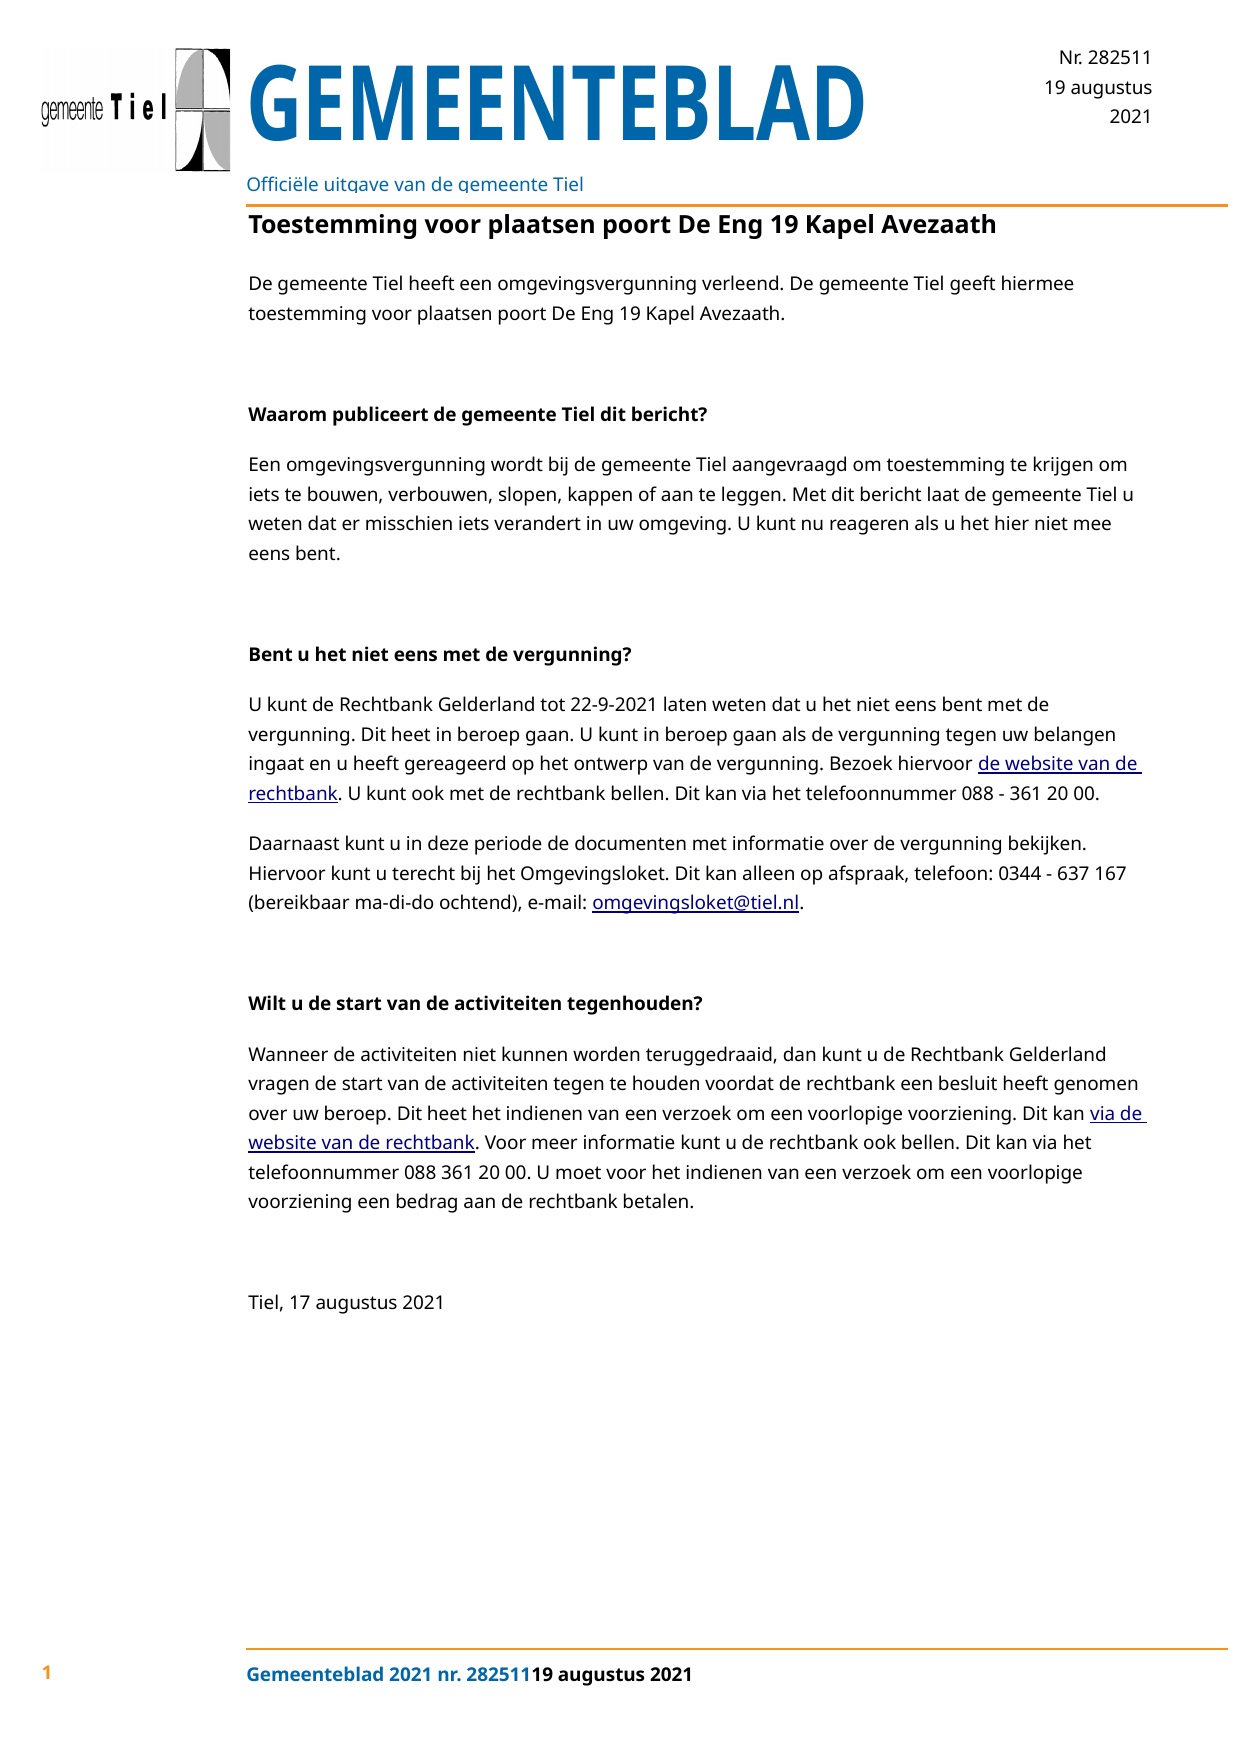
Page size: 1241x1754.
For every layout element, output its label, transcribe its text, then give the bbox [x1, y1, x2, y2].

text Tiel, 17 augustus 2021 [248, 1289, 1152, 1315]
text Toestemming voor plaatsen poort De Eng 19 Kapel Avezaath [248, 207, 1152, 241]
text Waarom publiceert de gemeente Tiel dit bericht? [248, 401, 1152, 426]
text Daarnaast kunt u in deze periode de documenten met informatie over de vergunning bekijken. Hiervoor kunt u terecht bij het Omgevingsloket. Dit kan alleen op afspraak, telefoon: 0344 - 637 167 (bereikbaar ma-di-do ochtend), e-mail: omgevingsloket@tiel.nl. [248, 830, 1152, 915]
text Wanneer de activiteiten niet kunnen worden teruggedraaid, dan kunt u de Rechtbank Gelderland vragen de start van de activiteiten tegen te houden voordat de rechtbank een besluit heeft genomen over uw beroep. Dit heet het indienen van een verzoek om een voorlopige voorziening. Dit kan via de website van de rechtbank. Voor meer informatie kunt u de rechtbank ook bellen. Dit kan via het telefoonnummer 088 361 20 00. U moet voor het indienen van een verzoek om een voorlopige voorziening een bedrag aan de rechtbank betalen. [248, 1041, 1152, 1214]
text Wilt u de start van de activiteiten tegenhouden? [248, 990, 1152, 1016]
text De gemeente Tiel heeft een omgevingsvergunning verleend. De gemeente Tiel geeft hiermee toestemming voor plaatsen poort De Eng 19 Kapel Avezaath. [248, 270, 1152, 326]
picture [41, 47, 231, 172]
text Een omgevingsvergunning wordt bij de gemeente Tiel aangevraagd om toestemming te krijgen om iets te bouwen, verbouwen, slopen, kappen of aan te leggen. Met dit bericht laat de gemeente Tiel u weten dat er misschien iets verandert in uw omgeving. U kunt nu reageren als u het hier niet mee eens bent. [248, 451, 1152, 566]
text U kunt de Rechtbank Gelderland tot 22-9-2021 laten weten dat u het niet eens bent met de vergunning. Dit heet in beroep gaan. U kunt in beroep gaan als de vergunning tegen uw belangen ingaat en u heeft gereageerd op het ontwerp van de vergunning. Bezoek hiervoor de website van de rechtbank. U kunt ook met de rechtbank bellen. Dit kan via het telefoonnummer 088 - 361 20 00. [248, 691, 1152, 806]
text Bent u het niet eens met de vergunning? [248, 641, 1152, 666]
